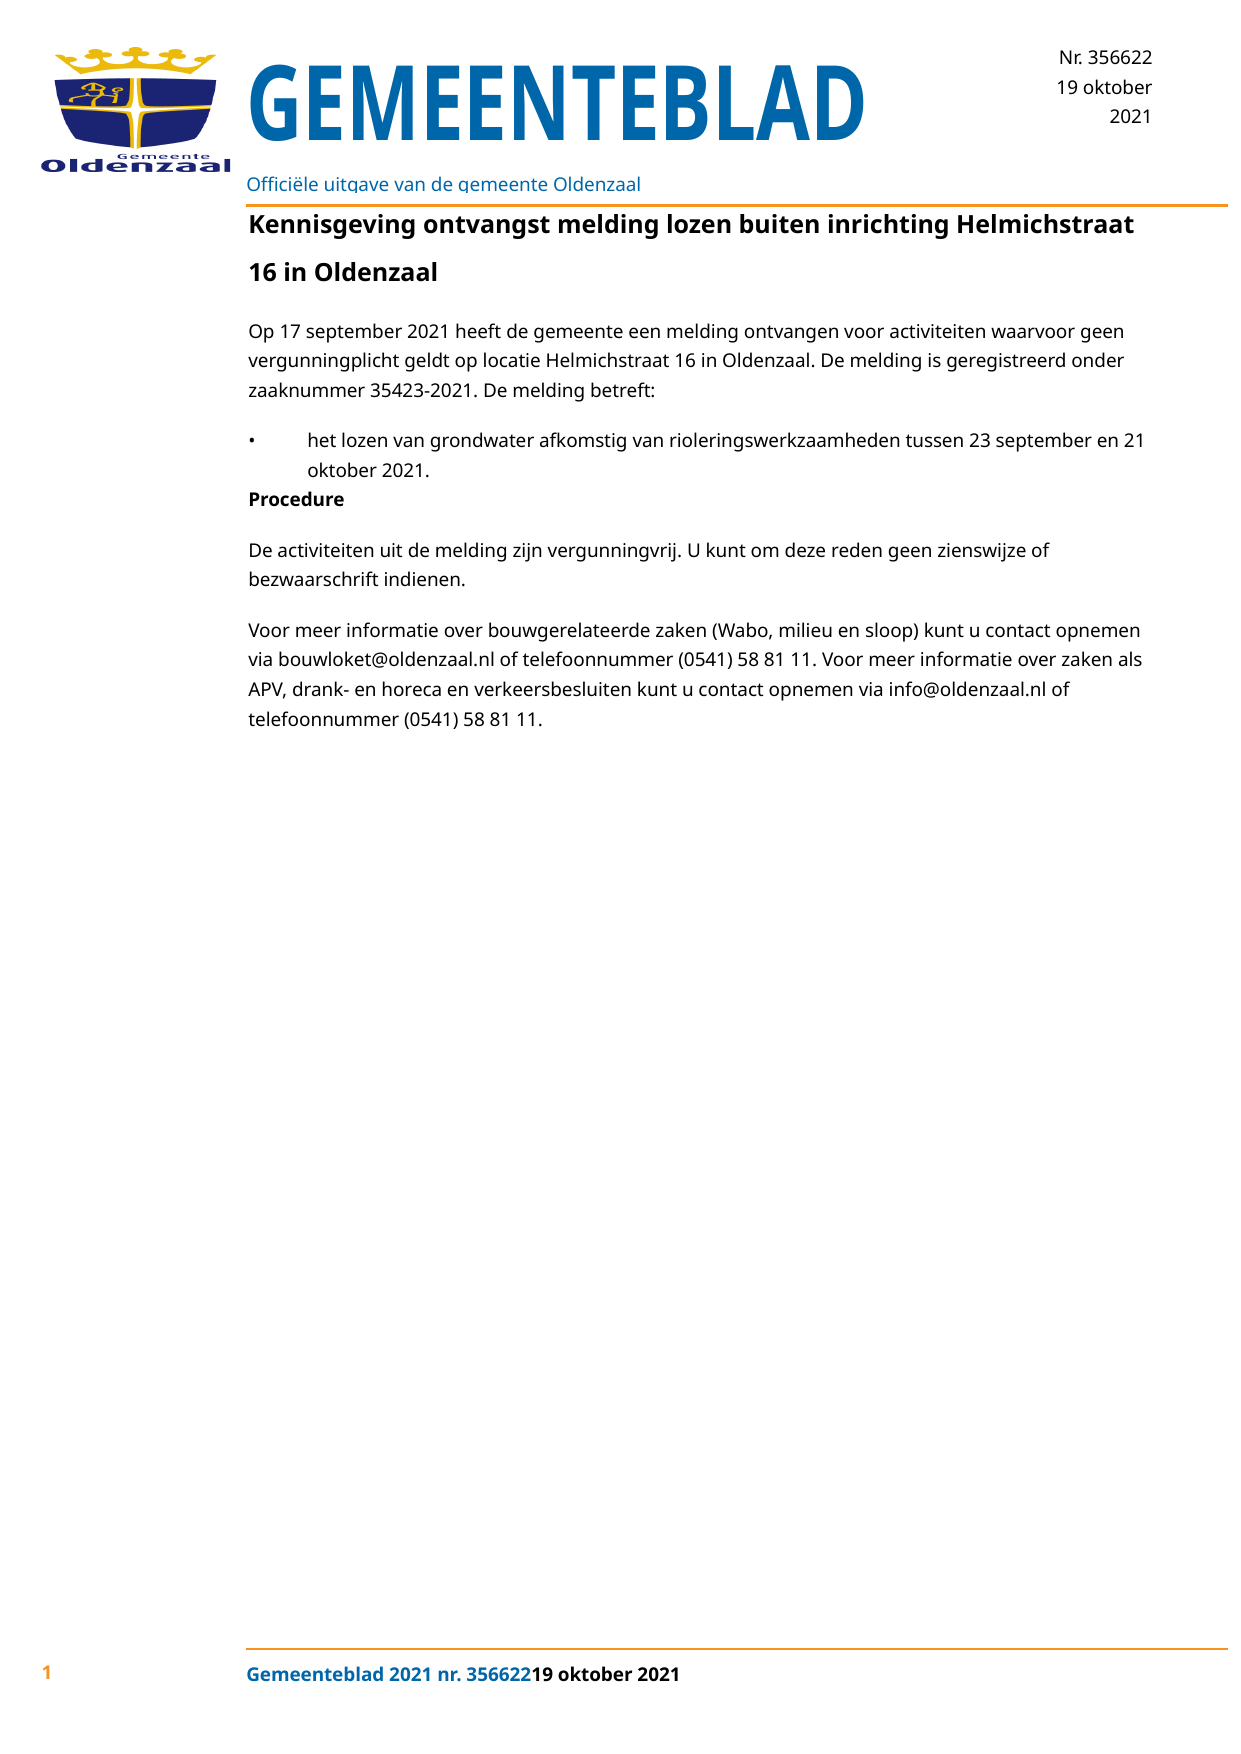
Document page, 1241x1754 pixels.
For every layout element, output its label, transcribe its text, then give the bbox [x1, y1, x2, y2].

text Voor meer informatie over bouwgerelateerde zaken (Wabo, milieu en sloop) kunt u contact opnemen via bouwloket@oldenzaal.nl of telefoonnummer (0541) 58 81 11. Voor meer informatie over zaken als APV, drank- en horeca en verkeersbesluiten kunt u contact opnemen via info@oldenzaal.nl of telefoonnummer (0541) 58 81 11. [248, 617, 1152, 732]
text De activiteiten uit de melding zijn vergunningvrij. U kunt om deze reden geen zienswijze of bezwaarschrift indienen. [248, 537, 1152, 592]
text Kennisgeving ontvangst melding lozen buiten inrichting Helmichstraat 16 in Oldenzaal [248, 207, 1152, 288]
text Procedure [248, 487, 1152, 512]
picture [41, 47, 231, 172]
text Op 17 september 2021 heeft de gemeente een melding ontvangen voor activiteiten waarvoor geen vergunningplicht geldt op locatie Helmichstraat 16 in Oldenzaal. De melding is geregistreerd onder zaaknummer 35423-2021. De melding betreft: [248, 318, 1152, 403]
list het lozen van grondwater afkomstig van rioleringswerkzaamheden tussen 23 september en 21 oktober 2021. [248, 427, 1152, 483]
